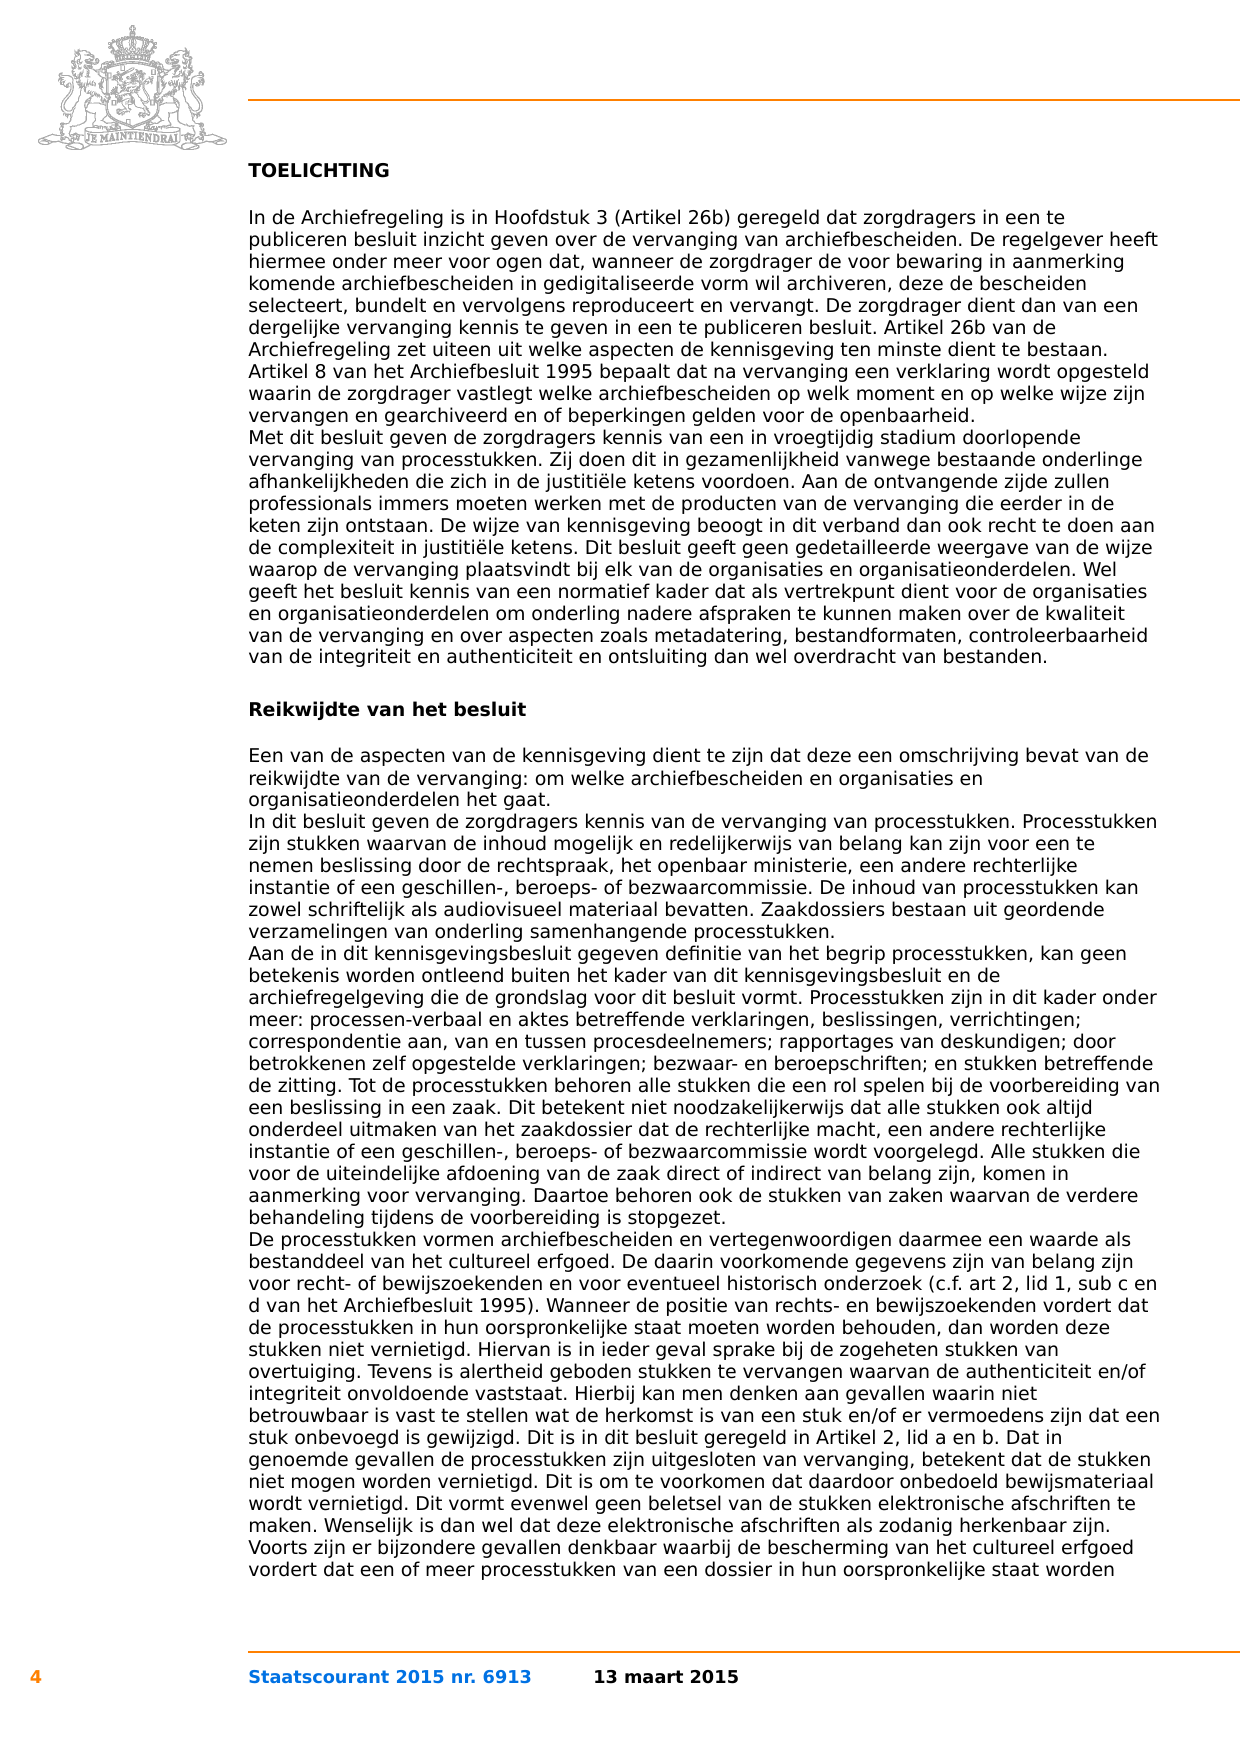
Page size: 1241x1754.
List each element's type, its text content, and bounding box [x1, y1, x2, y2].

subtitle TOELICHTING [248, 160, 1163, 182]
text Een van de aspecten van de kennisgeving dient te zijn dat deze een omschrijving bevat van de reikwijdte van de vervanging: om welke archiefbescheiden en organisaties en organisatieonderdelen het gaat. [248, 745, 1163, 811]
text Met dit besluit geven de zorgdragers kennis van een in vroegtijdig stadium doorlopende vervanging van processtukken. Zij doen dit in gezamenlijkheid vanwege bestaande onderlinge afhankelijkheden die zich in de justitiële ketens voordoen. Aan de ontvangende zijde zullen professionals immers moeten werken met de producten van de vervanging die eerder in de keten zijn ontstaan. De wijze van kennisgeving beoogt in dit verband dan ook recht te doen aan de complexiteit in justitiële ketens. Dit besluit geeft geen gedetailleerde weergave van de wijze waarop de vervanging plaatsvindt bij elk van de organisaties en organisatieonderdelen. Wel geeft het besluit kennis van een normatief kader dat als vertrekpunt dient voor de organisaties en organisatieonderdelen om onderling nadere afspraken te kunnen maken over de kwaliteit van de vervanging en over aspecten zoals metadatering, bestandformaten, controleerbaarheid van de integriteit en authenticiteit en ontsluiting dan wel overdracht van bestanden. [248, 427, 1163, 668]
text In de Archiefregeling is in Hoofdstuk 3 (Artikel 26b) geregeld dat zorgdragers in een te publiceren besluit inzicht geven over de vervanging van archiefbescheiden. De regelgever heeft hiermee onder meer voor ogen dat, wanneer de zorgdrager de voor bewaring in aanmerking komende archiefbescheiden in gedigitaliseerde vorm wil archiveren, deze de bescheiden selecteert, bundelt en vervolgens reproduceert en vervangt. De zorgdrager dient dan van een dergelijke vervanging kennis te geven in een te publiceren besluit. Artikel 26b van de Archiefregeling zet uiteen uit welke aspecten de kennisgeving ten minste dient te bestaan. Artikel 8 van het Archiefbesluit 1995 bepaalt dat na vervanging een verklaring wordt opgesteld waarin de zorgdrager vastlegt welke archiefbescheiden op welk moment en op welke wijze zijn vervangen en gearchiveerd en of beperkingen gelden voor de openbaarheid. [248, 207, 1163, 427]
picture [38, 25, 227, 150]
text Aan de in dit kennisgevingsbesluit gegeven definitie van het begrip processtukken, kan geen betekenis worden ontleend buiten het kader van dit kennisgevingsbesluit en de archiefregelgeving die de grondslag voor dit besluit vormt. Processtukken zijn in dit kader onder meer: processen-verbaal en aktes betreffende verklaringen, beslissingen, verrichtingen; correspondentie aan, van en tussen procesdeelnemers; rapportages van deskundigen; door betrokkenen zelf opgestelde verklaringen; bezwaar- en beroepschriften; en stukken betreffende de zitting. Tot de processtukken behoren alle stukken die een rol spelen bij de voorbereiding van een beslissing in een zaak. Dit betekent niet noodzakelijkerwijs dat alle stukken ook altijd onderdeel uitmaken van het zaakdossier dat de rechterlijke macht, een andere rechterlijke instantie of een geschillen-, beroeps- of bezwaarcommissie wordt voorgelegd. Alle stukken die voor de uiteindelijke afdoening van de zaak direct of indirect van belang zijn, komen in aanmerking voor vervanging. Daartoe behoren ook de stukken van zaken waarvan de verdere behandeling tijdens de voorbereiding is stopgezet. [248, 943, 1163, 1229]
subtitle Reikwijdte van het besluit [248, 698, 1163, 720]
text In dit besluit geven de zorgdragers kennis van de vervanging van processtukken. Processtukken zijn stukken waarvan de inhoud mogelijk en redelijkerwijs van belang kan zijn voor een te nemen beslissing door de rechtspraak, het openbaar ministerie, een andere rechterlijke instantie of een geschillen-, beroeps- of bezwaarcommissie. De inhoud van processtukken kan zowel schriftelijk als audiovisueel materiaal bevatten. Zaakdossiers bestaan uit geordende verzamelingen van onderling samenhangende processtukken. [248, 811, 1163, 943]
text De processtukken vormen archiefbescheiden en vertegenwoordigen daarmee een waarde als bestanddeel van het cultureel erfgoed. De daarin voorkomende gegevens zijn van belang zijn voor recht- of bewijszoekenden en voor eventueel historisch onderzoek (c.f. art 2, lid 1, sub c en d van het Archiefbesluit 1995). Wanneer de positie van rechts- en bewijszoekenden vordert dat de processtukken in hun oorspronkelijke staat moeten worden behouden, dan worden deze stukken niet vernietigd. Hiervan is in ieder geval sprake bij de zogeheten stukken van overtuiging. Tevens is alertheid geboden stukken te vervangen waarvan de authenticiteit en/of integriteit onvoldoende vaststaat. Hierbij kan men denken aan gevallen waarin niet betrouwbaar is vast te stellen wat de herkomst is van een stuk en/of er vermoedens zijn dat een stuk onbevoegd is gewijzigd. Dit is in dit besluit geregeld in Artikel 2, lid a en b. Dat in genoemde gevallen de processtukken zijn uitgesloten van vervanging, betekent dat de stukken niet mogen worden vernietigd. Dit is om te voorkomen dat daardoor onbedoeld bewijsmateriaal wordt vernietigd. Dit vormt evenwel geen beletsel van de stukken elektronische afschriften te maken. Wenselijk is dan wel dat deze elektronische afschriften als zodanig herkenbaar zijn. Voorts zijn er bijzondere gevallen denkbaar waarbij de bescherming van het cultureel erfgoed vordert dat een of meer processtukken van een dossier in hun oorspronkelijke staat worden [248, 1229, 1163, 1581]
